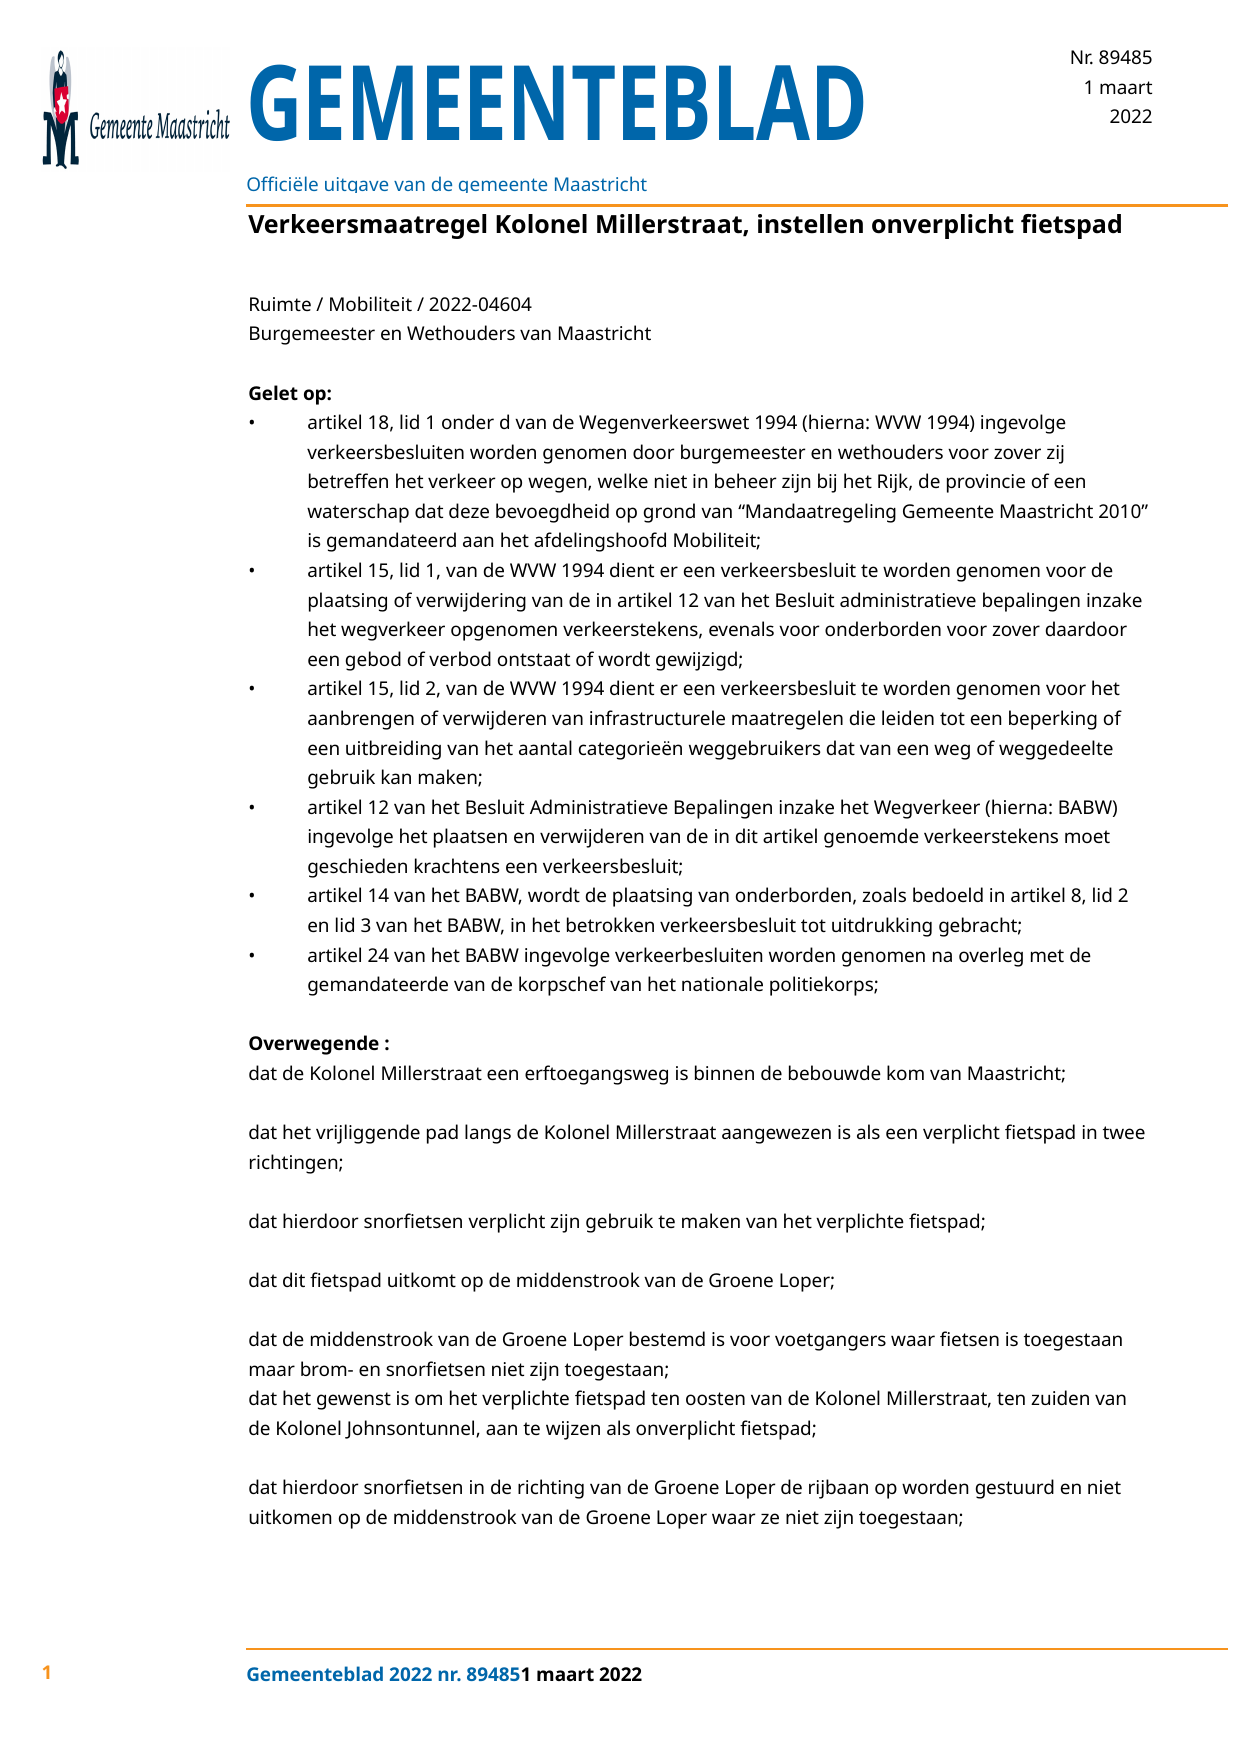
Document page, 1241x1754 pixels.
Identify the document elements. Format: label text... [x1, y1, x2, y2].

text dat hierdoor snorfietsen in de richting van de Groene Loper de rijbaan op worden gestuurd en niet uitkomen op de middenstrook van de Groene Loper waar ze niet zijn toegestaan; [248, 1474, 1152, 1530]
text dat de middenstrook van de Groene Loper bestemd is voor voetgangers waar fietsen is toegestaan maar brom- en snorfietsen niet zijn toegestaan; [248, 1326, 1152, 1382]
text Verkeersmaatregel Kolonel Millerstraat, instellen onverplicht fietspad [248, 207, 1152, 241]
text dat de Kolonel Millerstraat een erftoegangsweg is binnen de bebouwde kom van Maastricht; [248, 1060, 1152, 1086]
text dat het vrijliggende pad langs de Kolonel Millerstraat aangewezen is als een verplicht fietspad in twee richtingen; [248, 1119, 1152, 1175]
list artikel 14 van het BABW, wordt de plaatsing van onderborden, zoals bedoeld in artikel 8, lid 2 en lid 3 van het BABW, in het betrokken verkeersbesluit tot uitdrukking gebracht; [248, 883, 1152, 938]
text dat dit fietspad uitkomt op de middenstrook van de Groene Loper; [248, 1267, 1152, 1293]
list artikel 15, lid 2, van de WVW 1994 dient er een verkeersbesluit te worden genomen voor het aanbrengen of verwijderen van infrastructurele maatregelen die leiden tot een beperking of een uitbreiding van het aantal categorieën weggebruikers dat van een weg of weggedeelte gebruik kan maken; [248, 676, 1152, 790]
list artikel 15, lid 1, van de WVW 1994 dient er een verkeersbesluit te worden genomen voor de plaatsing of verwijdering van de in artikel 12 van het Besluit administratieve bepalingen inzake het wegverkeer opgenomen verkeerstekens, evenals voor onderborden voor zover daardoor een gebod of verbod ontstaat of wordt gewijzigd; [248, 557, 1152, 672]
text Gelet op: [248, 380, 1152, 406]
list artikel 12 van het Besluit Administratieve Bepalingen inzake het Wegverkeer (hierna: BABW) ingevolge het plaatsen en verwijderen van de in dit artikel genoemde verkeerstekens moet geschieden krachtens een verkeersbesluit; [248, 794, 1152, 879]
text dat hierdoor snorfietsen verplicht zijn gebruik te maken van het verplichte fietspad; [248, 1208, 1152, 1234]
list artikel 24 van het BABW ingevolge verkeerbesluiten worden genomen na overleg met de gemandateerde van de korpschef van het nationale politiekorps; [248, 942, 1152, 997]
list artikel 18, lid 1 onder d van de Wegenverkeerswet 1994 (hierna: WVW 1994) ingevolge verkeersbesluiten worden genomen door burgemeester en wethouders voor zover zij betreffen het verkeer op wegen, welke niet in beheer zijn bij het Rijk, de provincie of een waterschap dat deze bevoegdheid op grond van “Mandaatregeling Gemeente Maastricht 2010” is gemandateerd aan het afdelingshoofd Mobiliteit; [248, 409, 1152, 553]
text Burgemeester en Wethouders van Maastricht [248, 321, 1152, 346]
text Ruimte / Mobiliteit / 2022-04604 [248, 291, 1152, 317]
text dat het gewenst is om het verplichte fietspad ten oosten van de Kolonel Millerstraat, ten zuiden van de Kolonel Johnsontunnel, aan te wijzen als onverplicht fietspad; [248, 1386, 1152, 1441]
text Overwegende : [248, 1031, 1152, 1056]
picture [41, 47, 231, 172]
